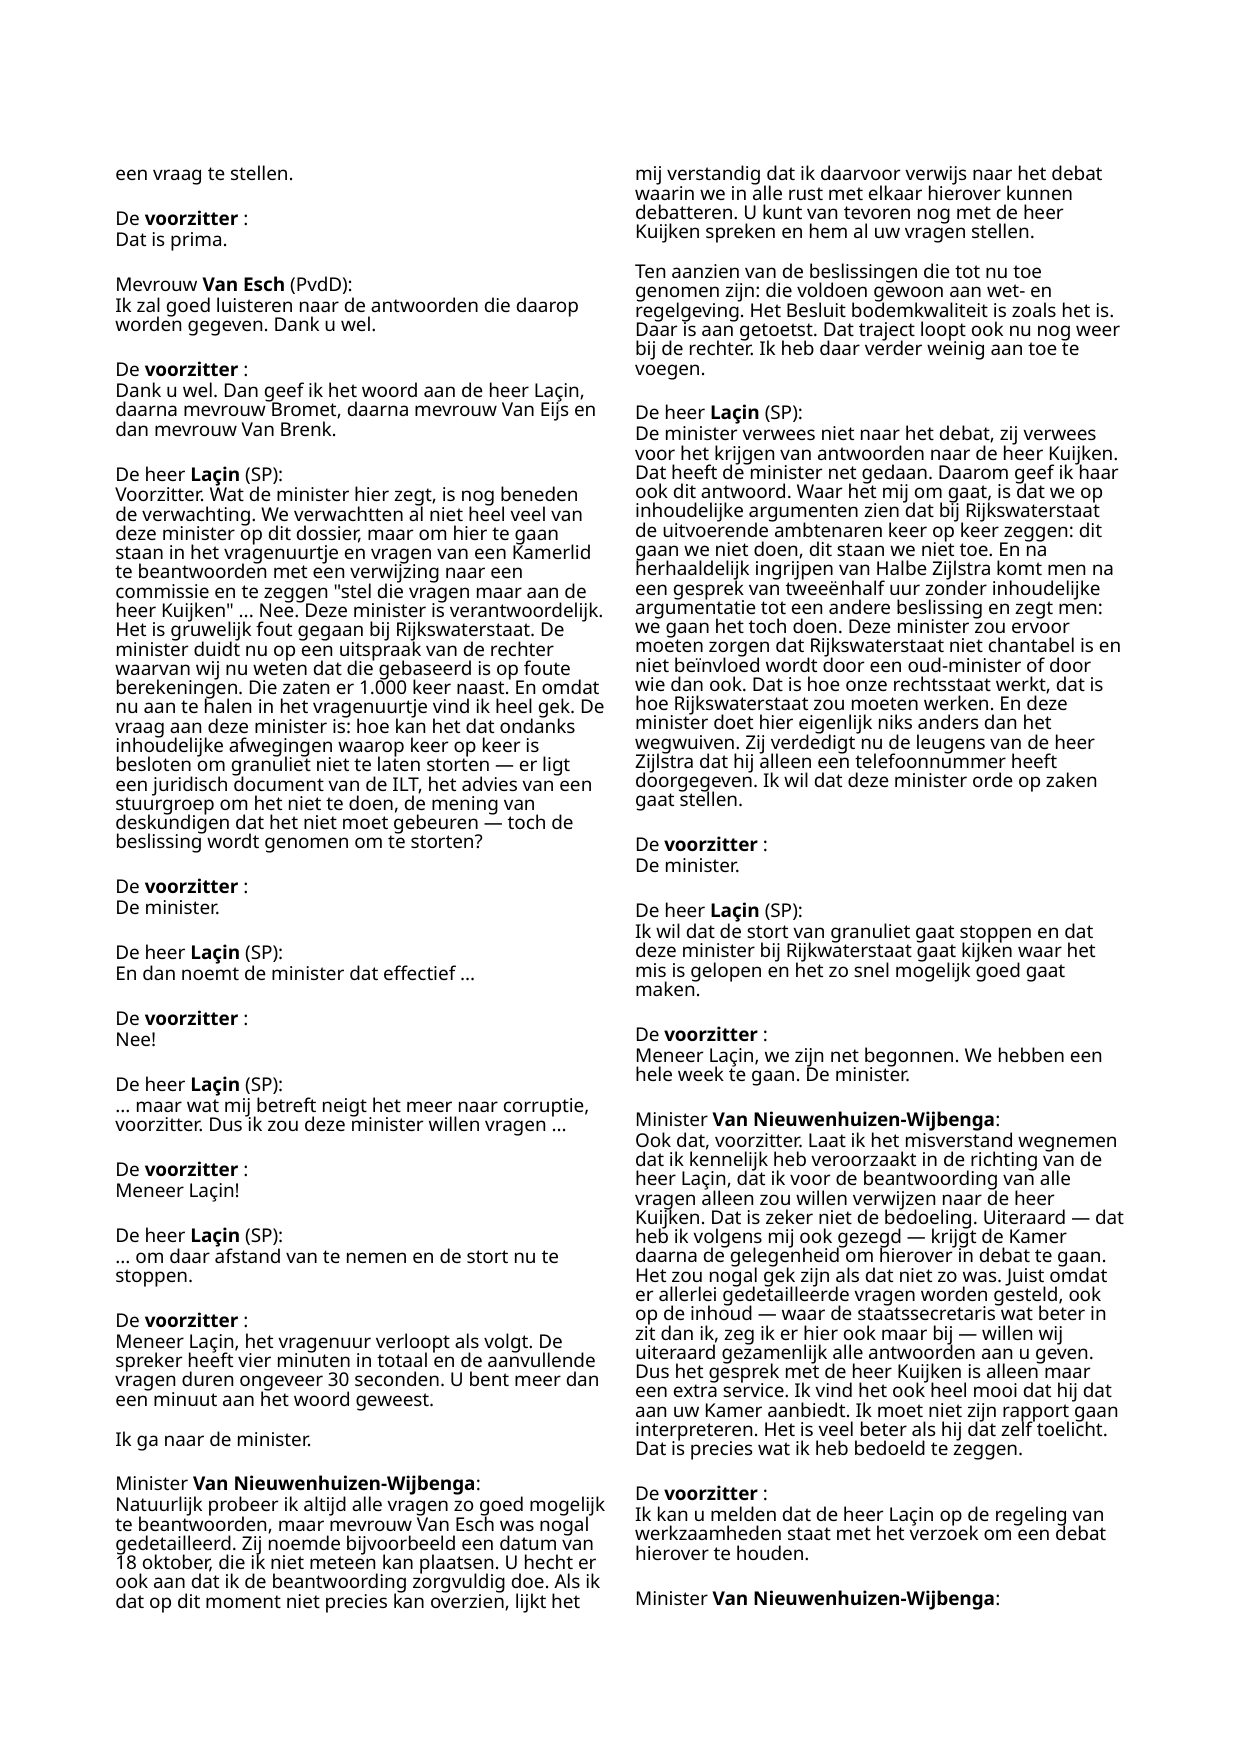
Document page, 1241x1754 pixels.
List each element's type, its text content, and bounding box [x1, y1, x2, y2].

text De voorzitter : [635, 1021, 1125, 1047]
text De heer Laçin (SP): [115, 461, 605, 486]
text Voorzitter. Wat de minister hier zegt, is nog beneden de verwachting. We verwachtten al niet heel veel van deze minister op dit dossier, maar om hier te gaan staan in het vragenuurtje en vragen van een Kamerlid te beantwoorden met een verwijzing naar een commissie en te zeggen "stel die vragen maar aan de heer Kuijken" ... Nee. Deze minister is verantwoordelijk. Het is gruwelijk fout gegaan bij Rijkswaterstaat. De minister duidt nu op een uitspraak van de rechter waarvan wij nu weten dat die gebaseerd is op foute berekeningen. Die zaten er 1.000 keer naast. En omdat nu aan te halen in het vragenuurtje vind ik heel gek. De vraag aan deze minister is: hoe kan het dat ondanks inhoudelijke afwegingen waarop keer op keer is besloten om granuliet niet te laten storten — er ligt een juridisch document van de ILT, het advies van een stuurgroep om het niet te doen, de mening van deskundigen dat het niet moet gebeuren — toch de beslissing wordt genomen om te storten? [115, 486, 605, 853]
text De heer Laçin (SP): [635, 897, 1125, 923]
text ... maar wat mij betreft neigt het meer naar corruptie, voorzitter. Dus ik zou deze minister willen vragen ... [115, 1097, 605, 1135]
text En dan noemt de minister dat effectief ... [115, 965, 605, 984]
text mij verstandig dat ik daarvoor verwijs naar het debat waarin we in alle rust met elkaar hierover kunnen debatteren. U kunt van tevoren nog met de heer Kuijken spreken en hem al uw vragen stellen. [635, 165, 1125, 242]
text Meneer Laçin! [115, 1182, 605, 1201]
text De heer Laçin (SP): [115, 939, 605, 965]
text Ik zal goed luisteren naar de antwoorden die daarop worden gegeven. Dank u wel. [115, 297, 605, 336]
text De voorzitter : [115, 205, 605, 231]
text De heer Laçin (SP): [115, 1222, 605, 1248]
text Nee! [115, 1031, 605, 1050]
text ... om daar afstand van te nemen en de stort nu te stoppen. [115, 1248, 605, 1286]
text Ik ga naar de minister. [115, 1431, 605, 1450]
text De voorzitter : [115, 873, 605, 899]
text Dat is prima. [115, 231, 605, 250]
text Minister Van Nieuwenhuizen-Wijbenga: [635, 1585, 1125, 1610]
text De heer Laçin (SP): [635, 399, 1125, 425]
text De minister. [635, 857, 1125, 877]
text De voorzitter : [115, 356, 605, 382]
text Meneer Laçin, we zijn net begonnen. We hebben een hele week te gaan. De minister. [635, 1047, 1125, 1085]
text De minister verwees niet naar het debat, zij verwees voor het krijgen van antwoorden naar de heer Kuijken. Dat heeft de minister net gedaan. Daarom geef ik haar ook dit antwoord. Waar het mij om gaat, is dat we op inhoudelijke argumenten zien dat bij Rijkswaterstaat de uitvoerende ambtenaren keer op keer zeggen: dit gaan we niet doen, dit staan we niet toe. En na herhaaldelijk ingrijpen van Halbe Zijlstra komt men na een gesprek van tweeënhalf uur zonder inhoudelijke argumentatie tot een andere beslissing en zegt men: we gaan het toch doen. Deze minister zou ervoor moeten zorgen dat Rijkswaterstaat niet chantabel is en niet beïnvloed wordt door een oud-minister of door wie dan ook. Dat is hoe onze rechtsstaat werkt, dat is hoe Rijkswaterstaat zou moeten werken. En deze minister doet hier eigenlijk niks anders dan het wegwuiven. Zij verdedigt nu de leugens van de heer Zijlstra dat hij alleen een telefoonnummer heeft doorgegeven. Ik wil dat deze minister orde op zaken gaat stellen. [635, 425, 1125, 811]
text De voorzitter : [635, 1480, 1125, 1506]
text Ook dat, voorzitter. Laat ik het misverstand wegnemen dat ik kennelijk heb veroorzaakt in de richting van de heer Laçin, dat ik voor de beantwoording van alle vragen alleen zou willen verwijzen naar de heer Kuijken. Dat is zeker niet de bedoeling. Uiteraard — dat heb ik volgens mij ook gezegd — krijgt de Kamer daarna de gelegenheid om hierover in debat te gaan. Het zou nogal gek zijn als dat niet zo was. Juist omdat er allerlei gedetailleerde vragen worden gesteld, ook op de inhoud — waar de staatssecretaris wat beter in zit dan ik, zeg ik er hier ook maar bij — willen wij uiteraard gezamenlijk alle antwoorden aan u geven. Dus het gesprek met de heer Kuijken is alleen maar een extra service. Ik vind het ook heel mooi dat hij dat aan uw Kamer aanbiedt. Ik moet niet zijn rapport gaan interpreteren. Het is veel beter als hij dat zelf toelicht. Dat is precies wat ik heb bedoeld te zeggen. [635, 1132, 1125, 1459]
text Minister Van Nieuwenhuizen-Wijbenga: [635, 1106, 1125, 1132]
text Ik wil dat de stort van granuliet gaat stoppen en dat deze minister bij Rijkwaterstaat gaat kijken waar het mis is gelopen en het zo snel mogelijk goed gaat maken. [635, 923, 1125, 1000]
text De voorzitter : [115, 1156, 605, 1182]
text De minister. [115, 899, 605, 918]
text Dank u wel. Dan geef ik het woord aan de heer Laçin, daarna mevrouw Bromet, daarna mevrouw Van Eijs en dan mevrouw Van Brenk. [115, 382, 605, 440]
text Meneer Laçin, het vragenuur verloopt als volgt. De spreker heeft vier minuten in totaal en de aanvullende vragen duren ongeveer 30 seconden. U bent meer dan een minuut aan het woord geweest. [115, 1333, 605, 1410]
text Minister Van Nieuwenhuizen-Wijbenga: [115, 1471, 605, 1496]
text Mevrouw Van Esch (PvdD): [115, 271, 605, 297]
text Natuurlijk probeer ik altijd alle vragen zo goed mogelijk te beantwoorden, maar mevrouw Van Esch was nogal gedetailleerd. Zij noemde bijvoorbeeld een datum van 18 oktober, die ik niet meteen kan plaatsen. U hecht er ook aan dat ik de beantwoording zorgvuldig doe. Als ik dat op dit moment niet precies kan overzien, lijkt het [115, 1496, 605, 1612]
text De voorzitter : [635, 832, 1125, 857]
text Ik kan u melden dat de heer Laçin op de regeling van werkzaamheden staat met het verzoek om een debat hierover te houden. [635, 1506, 1125, 1564]
text De voorzitter : [115, 1307, 605, 1333]
text De heer Laçin (SP): [115, 1071, 605, 1097]
text een vraag te stellen. [115, 165, 605, 184]
text Ten aanzien van de beslissingen die tot nu toe genomen zijn: die voldoen gewoon aan wet- en regelgeving. Het Besluit bodemkwaliteit is zoals het is. Daar is aan getoetst. Dat traject loopt ook nu nog weer bij de rechter. Ik heb daar verder weinig aan toe te voegen. [635, 263, 1125, 379]
text De voorzitter : [115, 1005, 605, 1031]
